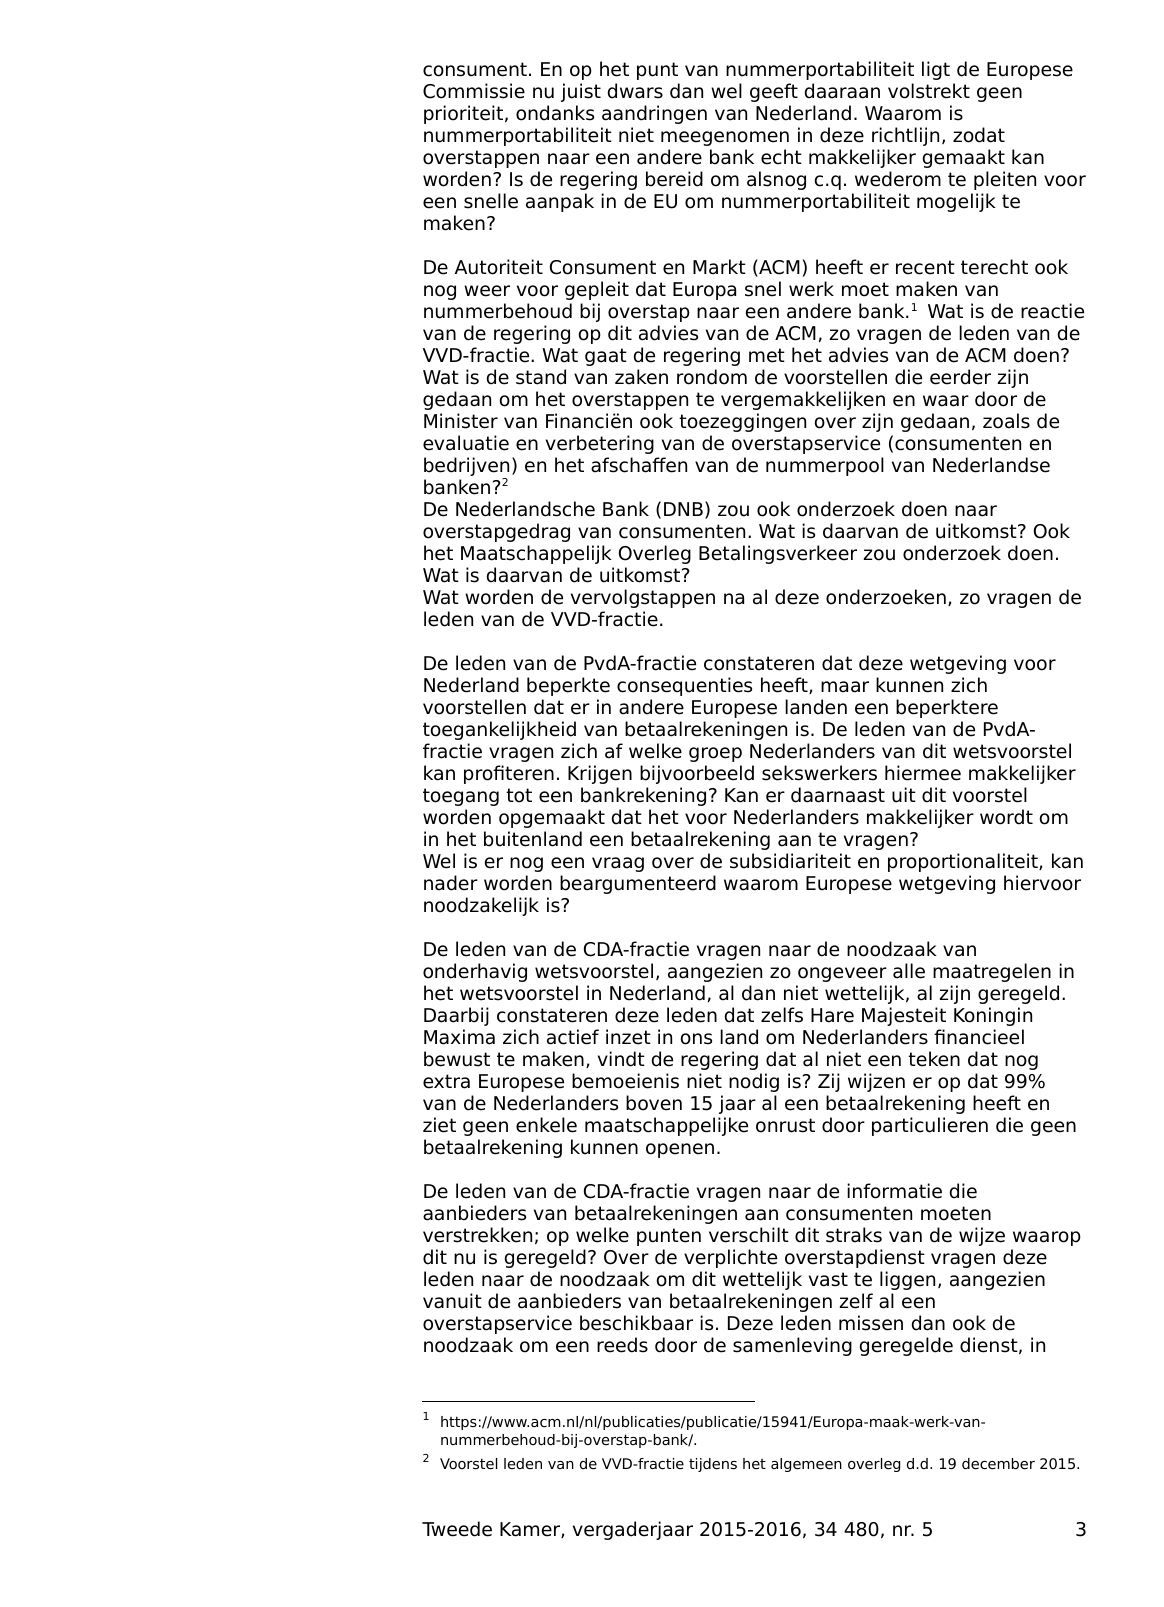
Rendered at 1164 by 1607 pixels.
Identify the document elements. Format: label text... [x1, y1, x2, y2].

text De leden van de PvdA-fractie constateren dat deze wetgeving voor Nederland beperkte consequenties heeft, maar kunnen zich voorstellen dat er in andere Europese landen een beperktere toegankelijkheid van betaalrekeningen is. De leden van de PvdA-fractie vragen zich af welke groep Nederlanders van dit wetsvoorstel kan profiteren. Krijgen bijvoorbeeld sekswerkers hiermee makkelijker toegang tot een bankrekening? Kan er daarnaast uit dit voorstel worden opgemaakt dat het voor Nederlanders makkelijker wordt om in het buitenland een betaalrekening aan te vragen? [422, 653, 1087, 851]
text De leden van de CDA-fractie vragen naar de informatie die aanbieders van betaalrekeningen aan consumenten moeten verstrekken; op welke punten verschilt dit straks van de wijze waarop dit nu is geregeld? Over de verplichte overstapdienst vragen deze leden naar de noodzaak om dit wettelijk vast te liggen, aangezien vanuit de aanbieders van betaalrekeningen zelf al een overstapservice beschikbaar is. Deze leden missen dan ook de noodzaak om een reeds door de samenleving geregelde dienst, in [422, 1181, 1087, 1357]
text Voorstel leden van de VVD-fractie tijdens het algemeen overleg d.d. 19 december 2015. [422, 1452, 1087, 1474]
text https://www.acm.nl/nl/publicaties/publicatie/15941/Europa-maak-werk-van-nummerbehoud-bij-overstap-bank/. [422, 1410, 1087, 1449]
text De Autoriteit Consument en Markt (ACM) heeft er recent terecht ook nog weer voor gepleit dat Europa snel werk moet maken van nummerbehoud bij overstap naar een andere bank. Wat is de reactie van de regering op dit advies van de ACM, zo vragen de leden van de VVD-fractie. Wat gaat de regering met het advies van de ACM doen? Wat is de stand van zaken rondom de voorstellen die eerder zijn gedaan om het overstappen te vergemakkelijken en waar door de Minister van Financiën ook toezeggingen over zijn gedaan, zoals de evaluatie en verbetering van de overstapservice (consumenten en bedrijven) en het afschaffen van de nummerpool van Nederlandse banken? [422, 257, 1087, 499]
text De leden van de CDA-fractie vragen naar de noodzaak van onderhavig wetsvoorstel, aangezien zo ongeveer alle maatregelen in het wetsvoorstel in Nederland, al dan niet wettelijk, al zijn geregeld. Daarbij constateren deze leden dat zelfs Hare Majesteit Koningin Maxima zich actief inzet in ons land om Nederlanders financieel bewust te maken, vindt de regering dat al niet een teken dat nog extra Europese bemoeienis niet nodig is? Zij wijzen er op dat 99% van de Nederlanders boven 15 jaar al een betaalrekening heeft en ziet geen enkele maatschappelijke onrust door particulieren die geen betaalrekening kunnen openen. [422, 939, 1087, 1159]
text Wel is er nog een vraag over de subsidiariteit en proportionaliteit, kan nader worden beargumenteerd waarom Europese wetgeving hiervoor noodzakelijk is? [422, 851, 1087, 917]
text consument. En op het punt van nummerportabiliteit ligt de Europese Commissie nu juist dwars dan wel geeft daaraan volstrekt geen prioriteit, ondanks aandringen van Nederland. Waarom is nummerportabiliteit niet meegenomen in deze richtlijn, zodat overstappen naar een andere bank echt makkelijker gemaakt kan worden? Is de regering bereid om alsnog c.q. wederom te pleiten voor een snelle aanpak in de EU om nummerportabiliteit mogelijk te maken? [422, 59, 1087, 235]
text Wat worden de vervolgstappen na al deze onderzoeken, zo vragen de leden van de VVD-fractie. [422, 587, 1087, 631]
text De Nederlandsche Bank (DNB) zou ook onderzoek doen naar overstapgedrag van consumenten. Wat is daarvan de uitkomst? Ook het Maatschappelijk Overleg Betalingsverkeer zou onderzoek doen. Wat is daarvan de uitkomst? [422, 499, 1087, 587]
